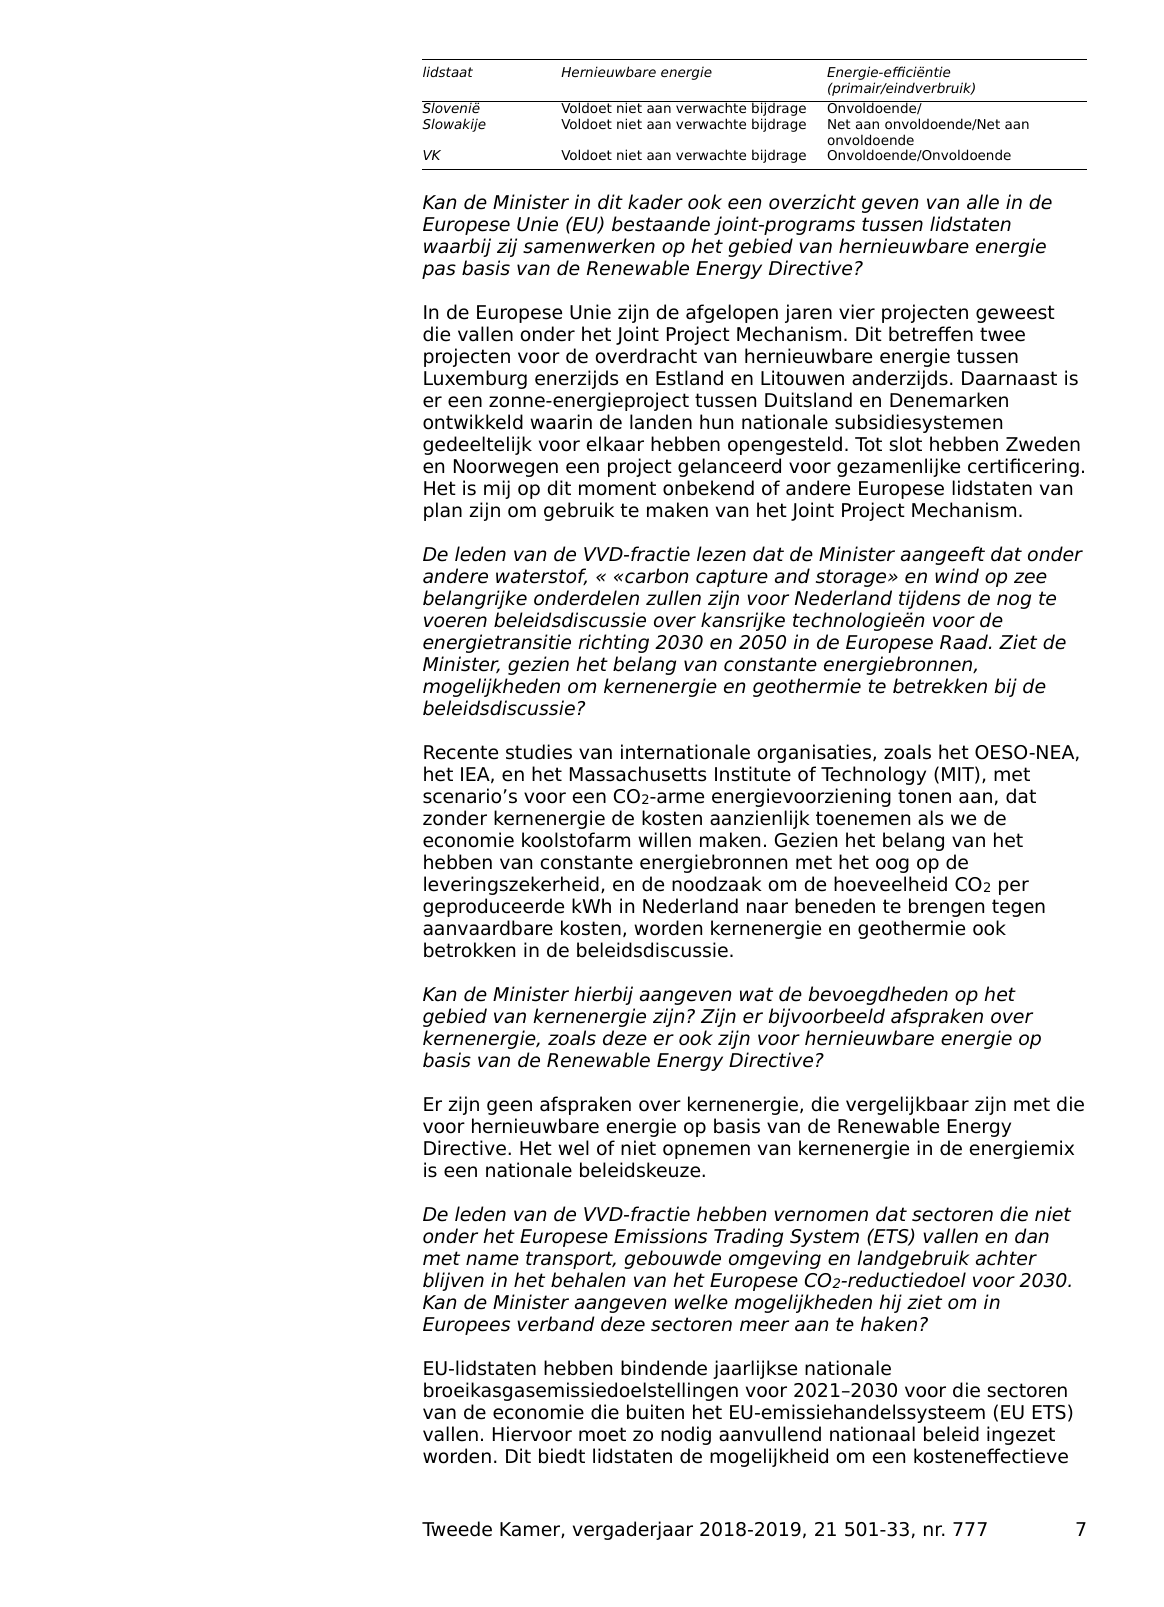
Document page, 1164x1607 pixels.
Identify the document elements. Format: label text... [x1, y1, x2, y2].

table_cell Slovenië [422, 102, 555, 117]
text De leden van de VVD-fractie hebben vernomen dat sectoren die niet onder het Europese Emissions Trading System (ETS) vallen en dan met name transport, gebouwde omgeving en landgebruik achter blijven in het behalen van het Europese CO2-reductiedoel voor 2030. Kan de Minister aangeven welke mogelijkheden hij ziet om in Europees verband deze sectoren meer aan te haken? [422, 1204, 1087, 1336]
text Er zijn geen afspraken over kernenergie, die vergelijkbaar zijn met die voor hernieuwbare energie op basis van de Renewable Energy Directive. Het wel of niet opnemen van kernenergie in de energiemix is een nationale beleidskeuze. [422, 1094, 1087, 1182]
table_cell Slowakije [422, 117, 555, 148]
table_cell Onvoldoende/ [821, 102, 1087, 117]
text Kan de Minister in dit kader ook een overzicht geven van alle in de Europese Unie (EU) bestaande joint-programs tussen lidstaten waarbij zij samenwerken op het gebied van hernieuwbare energie pas basis van de Renewable Energy Directive? [422, 192, 1087, 280]
table_cell VK [422, 148, 555, 168]
table_cell Net aan onvoldoende/Net aan onvoldoende [821, 117, 1087, 148]
table_header Energie-efficiëntie (primair/eindverbruik) [821, 60, 1087, 101]
table_cell Onvoldoende/Onvoldoende [821, 148, 1087, 168]
text Kan de Minister hierbij aangeven wat de bevoegdheden op het gebied van kernenergie zijn? Zijn er bijvoorbeeld afspraken over kernenergie, zoals deze er ook zijn voor hernieuwbare energie op basis van de Renewable Energy Directive? [422, 984, 1087, 1072]
table_header lidstaat [422, 60, 555, 101]
table_cell Voldoet niet aan verwachte bijdrage [555, 148, 821, 168]
text EU-lidstaten hebben bindende jaarlijkse nationale broeikasgasemissiedoelstellingen voor 2021–2030 voor die sectoren van de economie die buiten het EU-emissiehandelssysteem (EU ETS) vallen. Hiervoor moet zo nodig aanvullend nationaal beleid ingezet worden. Dit biedt lidstaten de mogelijkheid om een kosteneffectieve [422, 1358, 1087, 1468]
table_cell Voldoet niet aan verwachte bijdrage [555, 117, 821, 148]
table_cell Voldoet niet aan verwachte bijdrage [555, 102, 821, 117]
text Recente studies van internationale organisaties, zoals het OESO-NEA, het IEA, en het Massachusetts Institute of Technology (MIT), met scenario’s voor een CO2-arme energievoorziening tonen aan, dat zonder kernenergie de kosten aanzienlijk toenemen als we de economie koolstofarm willen maken. Gezien het belang van het hebben van constante energiebronnen met het oog op de leveringszekerheid, en de noodzaak om de hoeveelheid CO2 per geproduceerde kWh in Nederland naar beneden te brengen tegen aanvaardbare kosten, worden kernenergie en geothermie ook betrokken in de beleidsdiscussie. [422, 742, 1087, 962]
text De leden van de VVD-fractie lezen dat de Minister aangeeft dat onder andere waterstof, « «carbon capture and storage» en wind op zee belangrijke onderdelen zullen zijn voor Nederland tijdens de nog te voeren beleidsdiscussie over kansrijke technologieën voor de energietransitie richting 2030 en 2050 in de Europese Raad. Ziet de Minister, gezien het belang van constante energiebronnen, mogelijkheden om kernenergie en geothermie te betrekken bij de beleidsdiscussie? [422, 544, 1087, 720]
table_header Hernieuwbare energie [555, 60, 821, 101]
text In de Europese Unie zijn de afgelopen jaren vier projecten geweest die vallen onder het Joint Project Mechanism. Dit betreffen twee projecten voor de overdracht van hernieuwbare energie tussen Luxemburg enerzijds en Estland en Litouwen anderzijds. Daarnaast is er een zonne-energieproject tussen Duitsland en Denemarken ontwikkeld waarin de landen hun nationale subsidiesystemen gedeeltelijk voor elkaar hebben opengesteld. Tot slot hebben Zweden en Noorwegen een project gelanceerd voor gezamenlijke certificering. Het is mij op dit moment onbekend of andere Europese lidstaten van plan zijn om gebruik te maken van het Joint Project Mechanism. [422, 302, 1087, 522]
